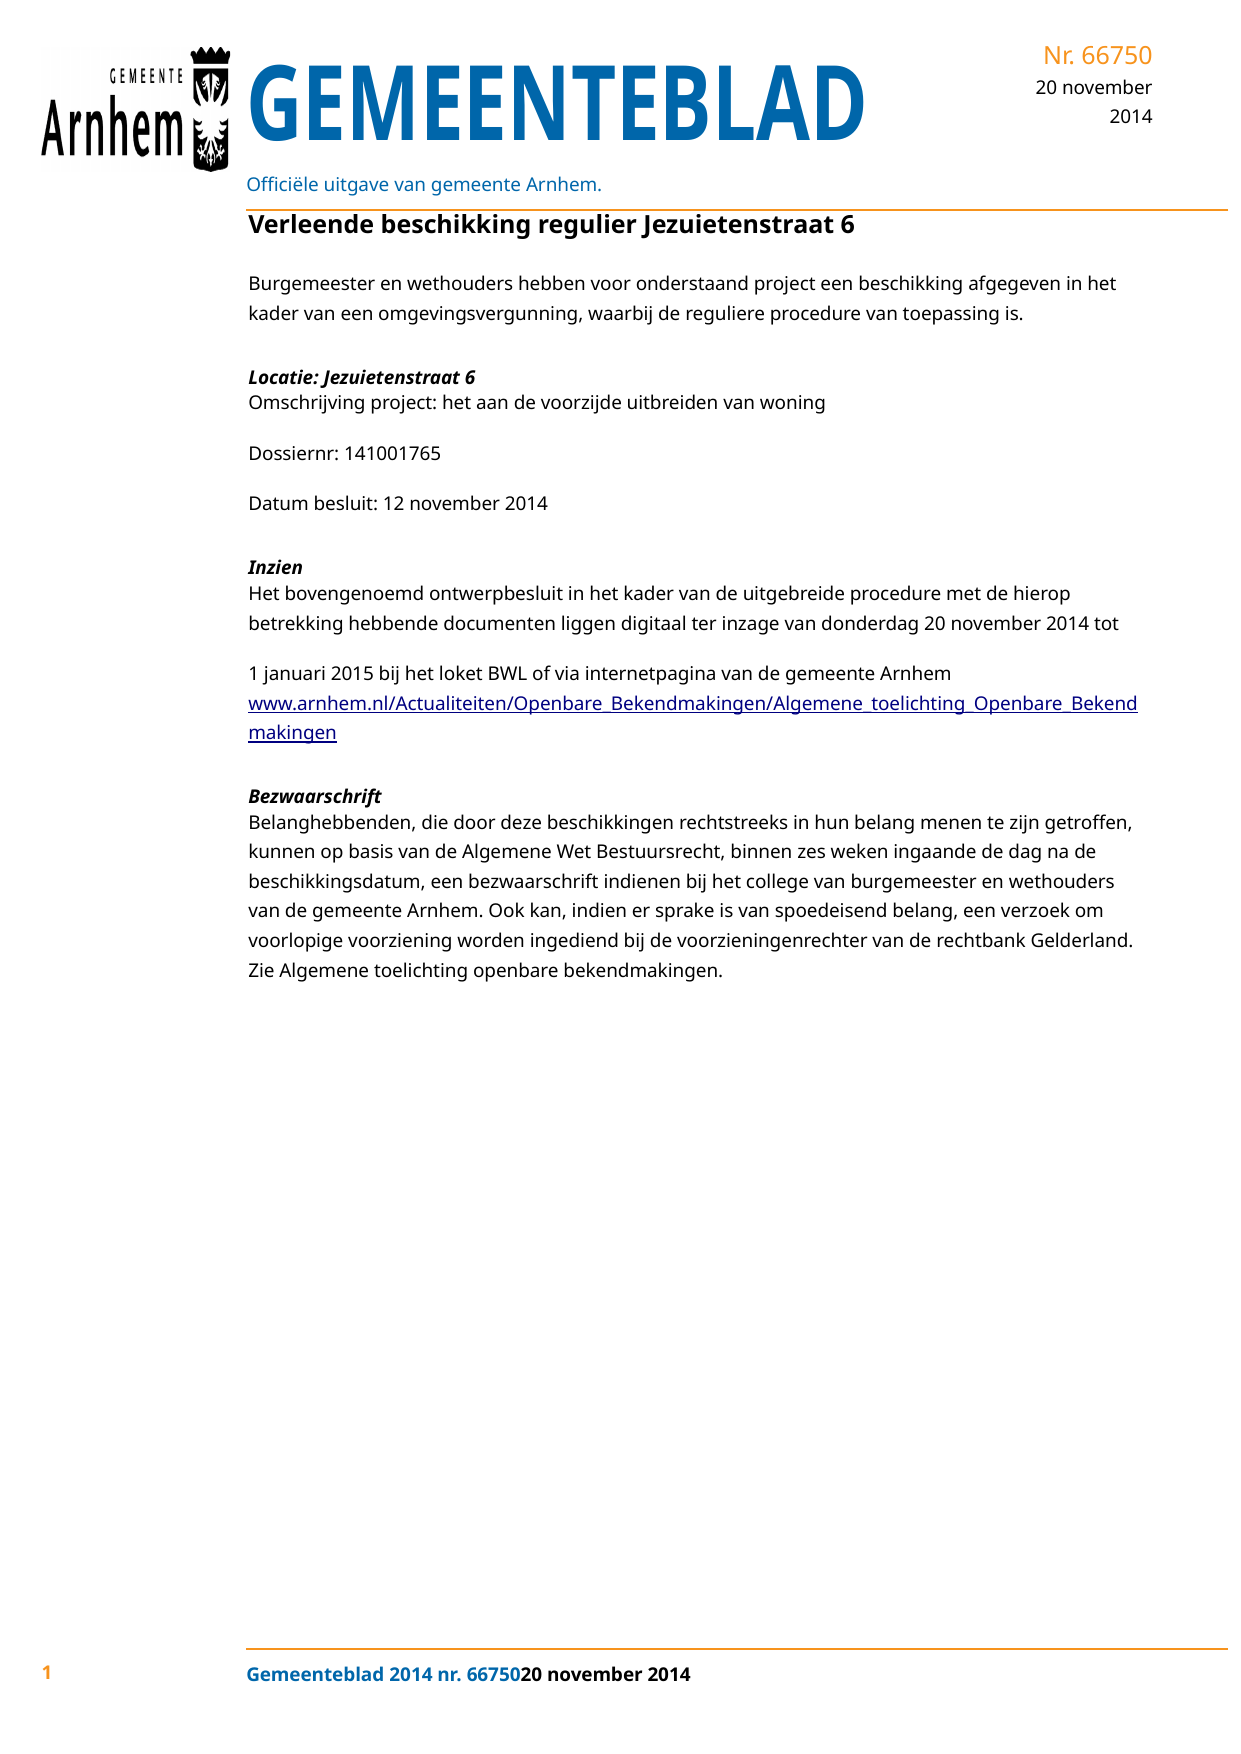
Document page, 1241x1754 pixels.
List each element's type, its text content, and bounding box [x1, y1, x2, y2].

text Burgemeester en wethouders hebben voor onderstaand project een beschikking afgegeven in het kader van een omgevingsvergunning, waarbij de reguliere procedure van toepassing is. [248, 270, 1152, 326]
picture [41, 47, 231, 172]
text Locatie: Jezuietenstraat 6 [248, 364, 1152, 389]
text Omschrijving project: het aan de voorzijde uitbreiden van woning [248, 389, 1152, 415]
text Verleende beschikking regulier Jezuietenstraat 6 [248, 211, 1152, 241]
text Bezwaarschrift [248, 783, 1152, 809]
text Dossiernr: 141001765 [248, 440, 1152, 466]
text Datum besluit: 12 november 2014 [248, 490, 1152, 516]
text 1 januari 2015 bij het loket BWL of via internetpagina van de gemeente Arnhem www.arnhem.nl/Actualiteiten/Openbare_Bekendmakingen/Algemene_toelichting_Openbare_Bekendmakingen [248, 660, 1152, 745]
text Inzien [248, 554, 1152, 580]
text Het bovengenoemd ontwerpbesluit in het kader van de uitgebreide procedure met de hierop betrekking hebbende documenten liggen digitaal ter inzage van donderdag 20 november 2014 tot [248, 580, 1152, 635]
text Belanghebbenden, die door deze beschikkingen rechtstreeks in hun belang menen te zijn getroffen, kunnen op basis van de Algemene Wet Bestuursrecht, binnen zes weken ingaande de dag na de beschikkingsdatum, een bezwaarschrift indienen bij het college van burgemeester en wethouders van de gemeente Arnhem. Ook kan, indien er sprake is van spoedeisend belang, een verzoek om voorlopige voorziening worden ingediend bij de voorzieningenrechter van de rechtbank Gelderland. Zie Algemene toelichting openbare bekendmakingen. [248, 809, 1152, 983]
